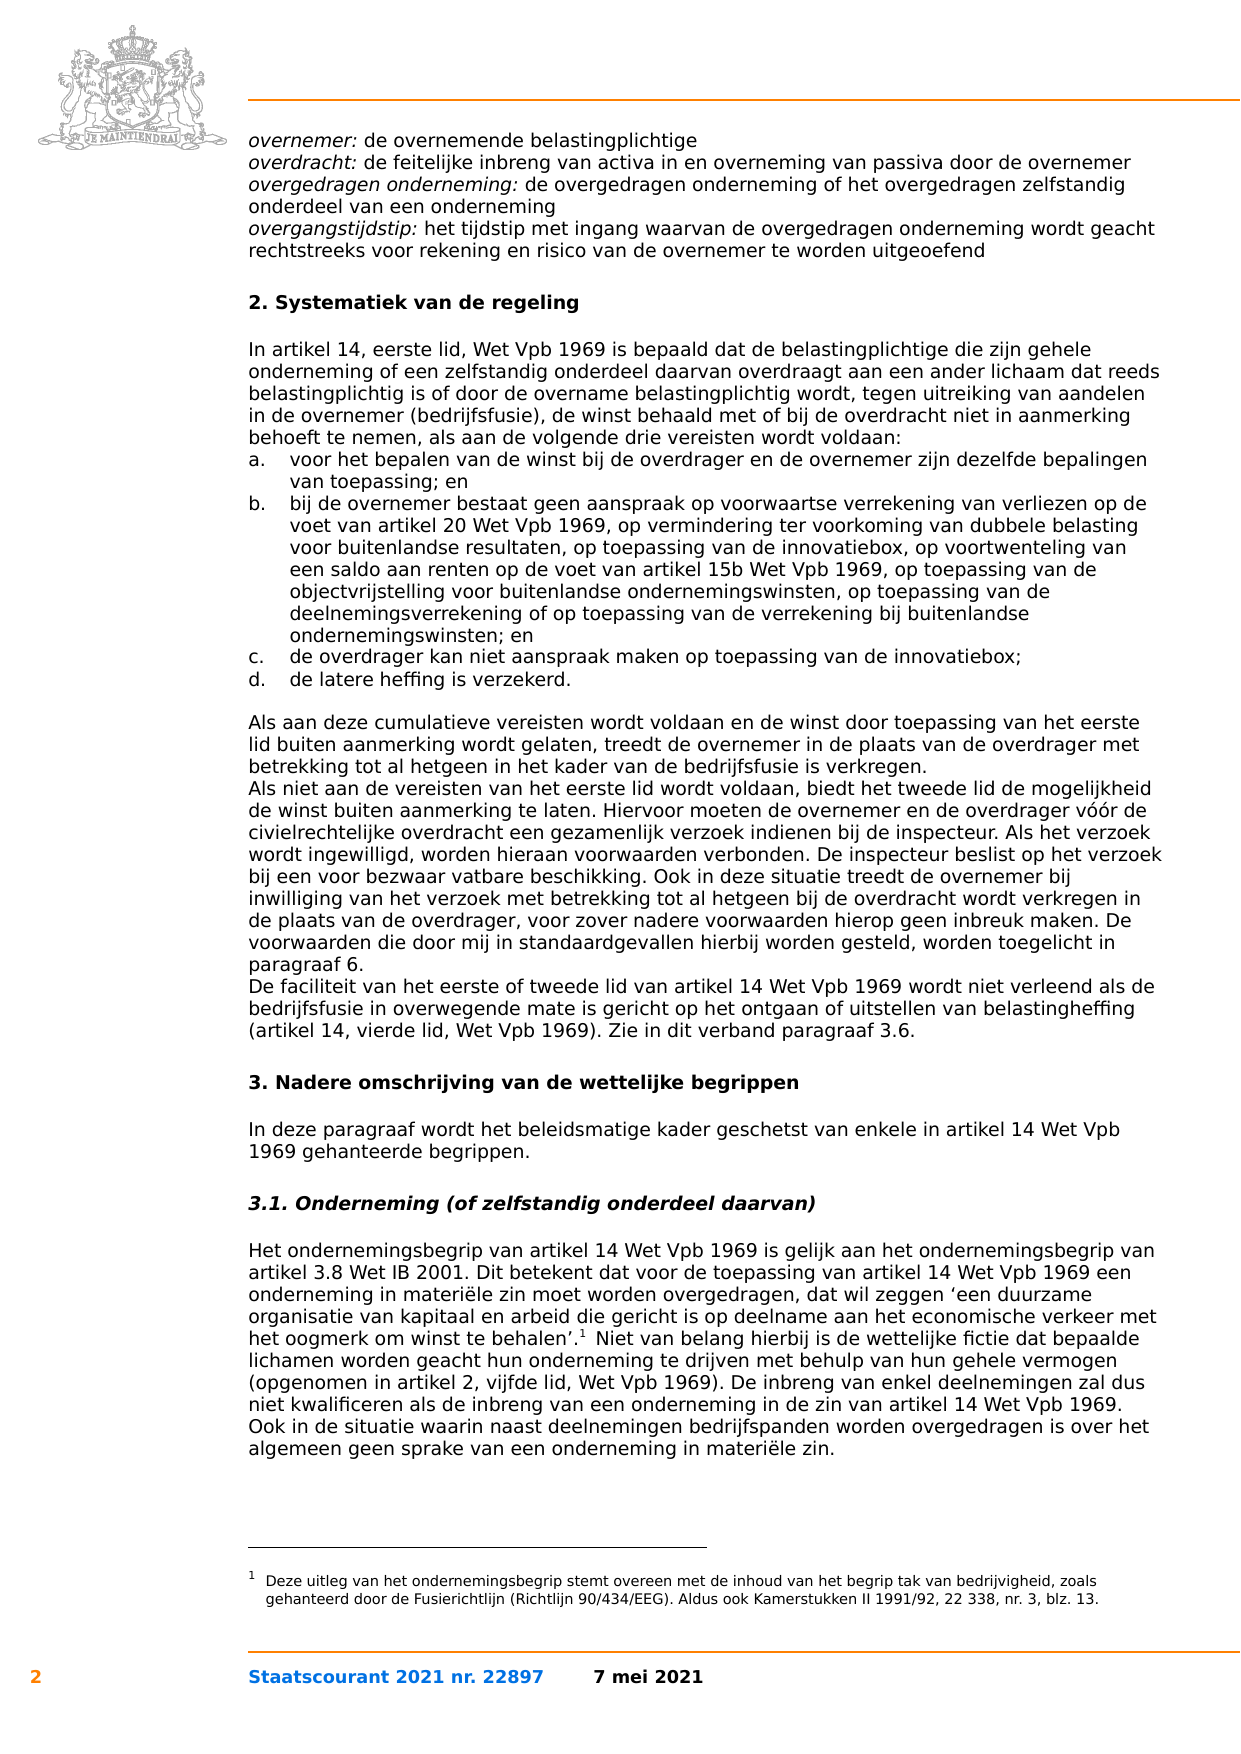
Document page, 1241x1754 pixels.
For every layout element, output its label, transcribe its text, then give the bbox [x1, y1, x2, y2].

text c. de overdrager kan niet aanspraak maken op toepassing van de innovatiebox; [248, 646, 1163, 668]
text Als niet aan de vereisten van het eerste lid wordt voldaan, biedt het tweede lid de mogelijkheid de winst buiten aanmerking te laten. Hiervoor moeten de overnemer en de overdrager vóór de civielrechtelijke overdracht een gezamenlijk verzoek indienen bij de inspecteur. Als het verzoek wordt ingewilligd, worden hieraan voorwaarden verbonden. De inspecteur beslist op het verzoek bij een voor bezwaar vatbare beschikking. Ook in deze situatie treedt de overnemer bij inwilliging van het verzoek met betrekking tot al hetgeen bij de overdracht wordt verkregen in de plaats van de overdrager, voor zover nadere voorwaarden hierop geen inbreuk maken. De voorwaarden die door mij in standaardgevallen hierbij worden gesteld, worden toegelicht in paragraaf 6. [248, 778, 1163, 976]
text overdracht: de feitelijke inbreng van activa in en overneming van passiva door de overnemer [248, 152, 1163, 174]
text overgedragen onderneming: de overgedragen onderneming of het overgedragen zelfstandig onderdeel van een onderneming [248, 174, 1163, 218]
text In deze paragraaf wordt het beleidsmatige kader geschetst van enkele in artikel 14 Wet Vpb 1969 gehanteerde begrippen. [248, 1119, 1163, 1163]
subtitle 3.1. Onderneming (of zelfstandig onderdeel daarvan) [248, 1193, 1163, 1215]
subtitle 2. Systematiek van de regeling [248, 292, 1163, 314]
text overgangstijdstip: het tijdstip met ingang waarvan de overgedragen onderneming wordt geacht rechtstreeks voor rekening en risico van de overnemer te worden uitgeoefend [248, 218, 1163, 262]
text De faciliteit van het eerste of tweede lid van artikel 14 Wet Vpb 1969 wordt niet verleend als de bedrijfsfusie in overwegende mate is gericht op het ontgaan of uitstellen van belastingheffing (artikel 14, vierde lid, Wet Vpb 1969). Zie in dit verband paragraaf 3.6. [248, 976, 1163, 1042]
text d. de latere heffing is verzekerd. [248, 668, 1163, 690]
picture [38, 25, 227, 150]
text Deze uitleg van het ondernemingsbegrip stemt overeen met de inhoud van het begrip tak van bedrijvigheid, zoals gehanteerd door de Fusierichtlijn (Richtlijn 90/434/EEG). Aldus ook Kamerstukken II 1991/92, 22 338, nr. 3, blz. 13. [248, 1569, 1163, 1608]
text Het ondernemingsbegrip van artikel 14 Wet Vpb 1969 is gelijk aan het ondernemingsbegrip van artikel 3.8 Wet IB 2001. Dit betekent dat voor de toepassing van artikel 14 Wet Vpb 1969 een onderneming in materiële zin moet worden overgedragen, dat wil zeggen ‘een duurzame organisatie van kapitaal en arbeid die gericht is op deelname aan het economische verkeer met het oogmerk om winst te behalen’. Niet van belang hierbij is de wettelijke fictie dat bepaalde lichamen worden geacht hun onderneming te drijven met behulp van hun gehele vermogen (opgenomen in artikel 2, vijfde lid, Wet Vpb 1969). De inbreng van enkel deelnemingen zal dus niet kwalificeren als de inbreng van een onderneming in de zin van artikel 14 Wet Vpb 1969. Ook in de situatie waarin naast deelnemingen bedrijfspanden worden overgedragen is over het algemeen geen sprake van een onderneming in materiële zin. [248, 1240, 1163, 1460]
text In artikel 14, eerste lid, Wet Vpb 1969 is bepaald dat de belastingplichtige die zijn gehele onderneming of een zelfstandig onderdeel daarvan overdraagt aan een ander lichaam dat reeds belastingplichtig is of door de overname belastingplichtig wordt, tegen uitreiking van aandelen in de overnemer (bedrijfsfusie), de winst behaald met of bij de overdracht niet in aanmerking behoeft te nemen, als aan de volgende drie vereisten wordt voldaan: [248, 339, 1163, 449]
text b. bij de overnemer bestaat geen aanspraak op voorwaartse verrekening van verliezen op de voet van artikel 20 Wet Vpb 1969, op vermindering ter voorkoming van dubbele belasting voor buitenlandse resultaten, op toepassing van de innovatiebox, op voortwenteling van een saldo aan renten op de voet van artikel 15b Wet Vpb 1969, op toepassing van de objectvrijstelling voor buitenlandse ondernemingswinsten, op toepassing van de deelnemingsverrekening of op toepassing van de verrekening bij buitenlandse ondernemingswinsten; en [248, 493, 1163, 646]
text a. voor het bepalen van de winst bij de overdrager en de overnemer zijn dezelfde bepalingen van toepassing; en [248, 449, 1163, 493]
text overnemer: de overnemende belastingplichtige [248, 130, 1163, 152]
text Als aan deze cumulatieve vereisten wordt voldaan en de winst door toepassing van het eerste lid buiten aanmerking wordt gelaten, treedt de overnemer in de plaats van de overdrager met betrekking tot al hetgeen in het kader van de bedrijfsfusie is verkregen. [248, 712, 1163, 778]
subtitle 3. Nadere omschrijving van de wettelijke begrippen [248, 1072, 1163, 1094]
